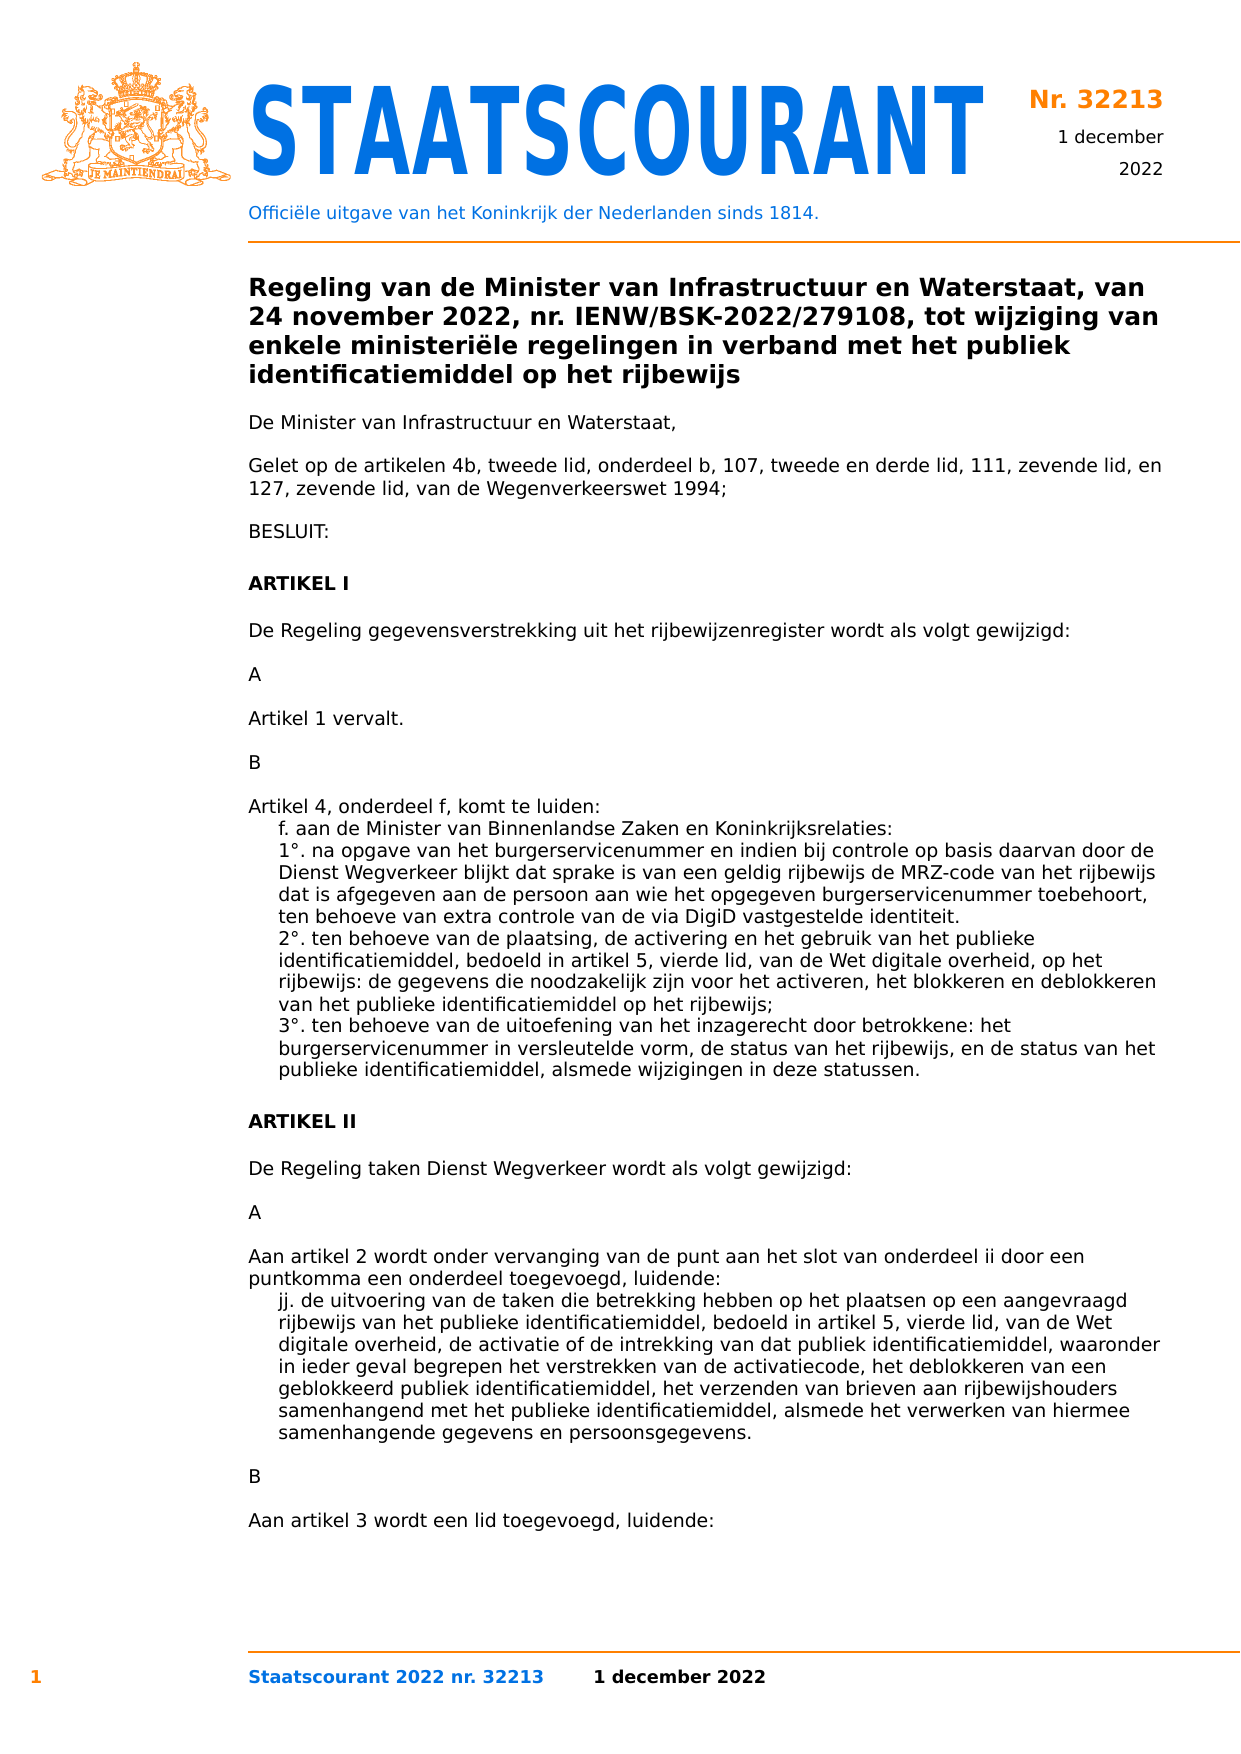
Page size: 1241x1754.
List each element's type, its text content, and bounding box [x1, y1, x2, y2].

picture [41, 62, 231, 186]
subtitle Regeling van de Minister van Infrastructuur en Waterstaat, van 24 november 2022, nr. IENW/BSK-2022/279108, tot wijziging van enkele ministeriële regelingen in verband met het publiek identificatiemiddel op het rijbewijs [248, 273, 1163, 390]
text 1°. na opgave van het burgerservicenummer en indien bij controle op basis daarvan door de Dienst Wegverkeer blijkt dat sprake is van een geldig rijbewijs de MRZ-code van het rijbewijs dat is afgegeven aan de persoon aan wie het opgegeven burgerservicenummer toebehoort, ten behoeve van extra controle van de via DigiD vastgestelde identiteit. [278, 839, 1163, 927]
table_header [25, 62, 248, 241]
text Aan artikel 3 wordt een lid toegevoegd, luidende: [248, 1509, 1163, 1532]
text jj. de uitvoering van de taken die betrekking hebben op het plaatsen op een aangevraagd rijbewijs van het publieke identificatiemiddel, bedoeld in artikel 5, vierde lid, van de Wet digitale overheid, de activatie of de intrekking van dat publiek identificatiemiddel, waaronder in ieder geval begrepen het verstrekken van de activatiecode, het deblokkeren van een geblokkeerd publiek identificatiemiddel, het verzenden van brieven aan rijbewijshouders samenhangend met het publieke identificatiemiddel, alsmede het verwerken van hiermee samenhangende gegevens en persoonsgegevens. [278, 1290, 1163, 1444]
text De Regeling gegevensverstrekking uit het rijbewijzenregister wordt als volgt gewijzigd: [248, 620, 1163, 642]
subtitle ARTIKEL II [248, 1111, 1163, 1133]
table_header Nr. 32213 [998, 62, 1240, 121]
text f. aan de Minister van Binnenlandse Zaken en Koninkrijksrelaties: [278, 818, 1163, 839]
table_cell Officiële uitgave van het Koninkrijk der Nederlanden sinds 1814. [248, 203, 1240, 241]
text B [248, 1466, 1163, 1488]
text Artikel 4, onderdeel f, komt te luiden: [248, 796, 1163, 818]
subtitle ARTIKEL I [248, 573, 1163, 595]
text 2°. ten behoeve van de plaatsing, de activering en het gebruik van het publieke identificatiemiddel, bedoeld in artikel 5, vierde lid, van de Wet digitale overheid, op het rijbewijs: de gegevens die noodzakelijk zijn voor het activeren, het blokkeren en deblokkeren van het publieke identificatiemiddel op het rijbewijs; [278, 927, 1163, 1015]
text BESLUIT: [248, 521, 1163, 543]
text De Minister van Infrastructuur en Waterstaat, [248, 412, 1163, 433]
table_header STAATSCOURANT [248, 62, 998, 203]
text Aan artikel 2 wordt onder vervanging van de punt aan het slot van onderdeel ii door een puntkomma een onderdeel toegevoegd, luidende: [248, 1246, 1163, 1290]
text Gelet op de artikelen 4b, tweede lid, onderdeel b, 107, tweede en derde lid, 111, zevende lid, en 127, zevende lid, van de Wegenverkeerswet 1994; [248, 455, 1163, 499]
text B [248, 752, 1163, 774]
text De Regeling taken Dienst Wegverkeer wordt als volgt gewijzigd: [248, 1158, 1163, 1180]
table_cell 1 december [998, 121, 1240, 153]
text 3°. ten behoeve van de uitoefening van het inzagerecht door betrokkene: het burgerservicenummer in versleutelde vorm, de status van het rijbewijs, en de status van het publieke identificatiemiddel, alsmede wijzigingen in deze statussen. [278, 1015, 1163, 1081]
text A [248, 664, 1163, 686]
text Artikel 1 vervalt. [248, 708, 1163, 730]
text A [248, 1202, 1163, 1224]
table_cell 2022 [998, 153, 1240, 203]
